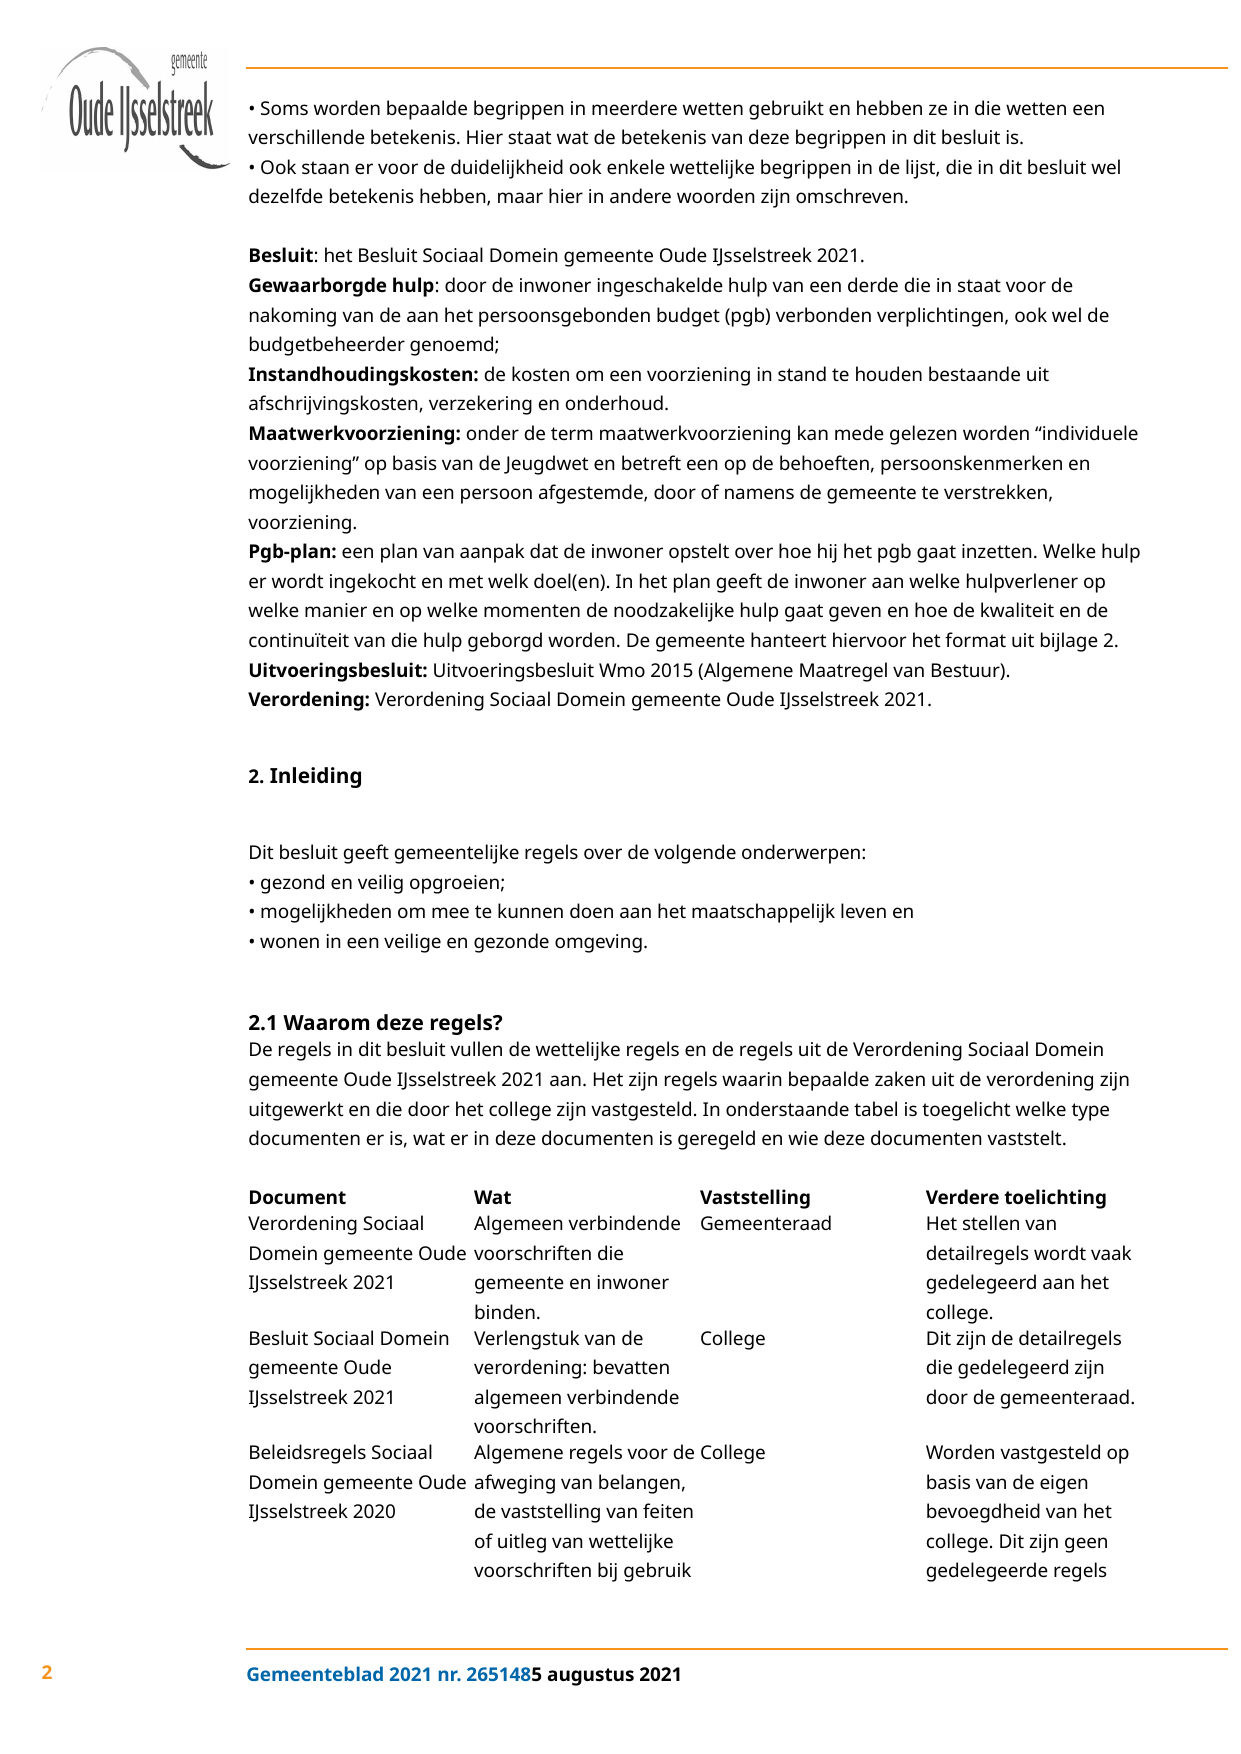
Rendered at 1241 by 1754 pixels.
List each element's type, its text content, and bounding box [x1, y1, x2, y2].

table_cell Verlengstuk van de verordening: bevatten algemeen verbindende voorschriften. [474, 1325, 700, 1439]
text • mogelijkheden om mee te kunnen doen aan het maatschappelijk leven en [248, 898, 1152, 924]
table_header Vaststelling [700, 1185, 926, 1210]
table_cell Het stellen van detailregels wordt vaak gedelegeerd aan het college. [926, 1210, 1152, 1325]
table_cell College [700, 1325, 926, 1439]
text 2. Inleiding [248, 762, 1152, 790]
text De regels in dit besluit vullen de wettelijke regels en de regels uit de Verordening Sociaal Domein gemeente Oude IJsselstreek 2021 aan. Het zijn regels waarin bepaalde zaken uit de verordening zijn uitgewerkt en die door het college zijn vastgesteld. In onderstaande tabel is toegelicht welke type documenten er is, wat er in deze documenten is geregeld en wie deze documenten vaststelt. [248, 1037, 1152, 1151]
text Verordening: Verordening Sociaal Domein gemeente Oude IJsselstreek 2021. [248, 686, 1152, 712]
table_cell Algemene regels voor de afweging van belangen, de vaststelling van feiten of uitleg van wettelijke voorschriften bij gebruik [474, 1439, 700, 1583]
table_cell Algemeen verbindende voorschriften die gemeente en inwoner binden. [474, 1210, 700, 1325]
table_cell Worden vastgesteld op basis van de eigen bevoegdheid van het college. Dit zijn geen gedelegeerde regels [926, 1439, 1152, 1583]
text • wonen in een veilige en gezonde omgeving. [248, 928, 1152, 954]
text Pgb-plan: een plan van aanpak dat de inwoner opstelt over hoe hij het pgb gaat inzetten. Welke hulp er wordt ingekocht en met welk doel(en). In het plan geeft de inwoner aan welke hulpverlener op welke manier en op welke momenten de noodzakelijke hulp gaat geven en hoe de kwaliteit en de continuïteit van die hulp geborgd worden. De gemeente hanteert hiervoor het format uit bijlage 2. [248, 538, 1152, 653]
text Uitvoeringsbesluit: Uitvoeringsbesluit Wmo 2015 (Algemene Maatregel van Bestuur). [248, 657, 1152, 683]
table_cell Dit zijn de detailregels die gedelegeerd zijn door de gemeenteraad. [926, 1325, 1152, 1439]
text Besluit: het Besluit Sociaal Domein gemeente Oude IJsselstreek 2021. [248, 243, 1152, 268]
table_cell Besluit Sociaal Domein gemeente Oude IJsselstreek 2021 [248, 1325, 474, 1439]
text Maatwerkvoorziening: onder de term maatwerkvoorziening kan mede gelezen worden “individuele voorziening” op basis van de Jeugdwet en betreft een op de behoeften, persoonskenmerken en mogelijkheden van een persoon afgestemde, door of namens de gemeente te verstrekken, voorziening. [248, 420, 1152, 535]
text 2.1 Waarom deze regels? [248, 1008, 1152, 1037]
table_cell Gemeenteraad [700, 1210, 926, 1325]
text Dit besluit geeft gemeentelijke regels over de volgende onderwerpen: [248, 839, 1152, 865]
text • Ook staan er voor de duidelijkheid ook enkele wettelijke begrippen in de lijst, die in dit besluit wel dezelfde betekenis hebben, maar hier in andere woorden zijn omschreven. [248, 154, 1152, 209]
text Gewaarborgde hulp: door de inwoner ingeschakelde hulp van een derde die in staat voor de nakoming van de aan het persoonsgebonden budget (pgb) verbonden verplichtingen, ook wel de budgetbeheerder genoemd; [248, 272, 1152, 357]
table_header Document [248, 1185, 474, 1210]
text Instandhoudingskosten: de kosten om een voorziening in stand te houden bestaande uit afschrijvingskosten, verzekering en onderhoud. [248, 361, 1152, 416]
table_cell Beleidsregels Sociaal Domein gemeente Oude IJsselstreek 2020 [248, 1439, 474, 1583]
table_header Wat [474, 1185, 700, 1210]
text • gezond en veilig opgroeien; [248, 869, 1152, 895]
text • Soms worden bepaalde begrippen in meerdere wetten gebruikt en hebben ze in die wetten een verschillende betekenis. Hier staat wat de betekenis van deze begrippen in dit besluit is. [248, 95, 1152, 150]
table_header Verdere toelichting [926, 1185, 1152, 1210]
table_cell Verordening Sociaal Domein gemeente Oude IJsselstreek 2021 [248, 1210, 474, 1325]
picture [41, 47, 231, 172]
table_cell College [700, 1439, 926, 1583]
